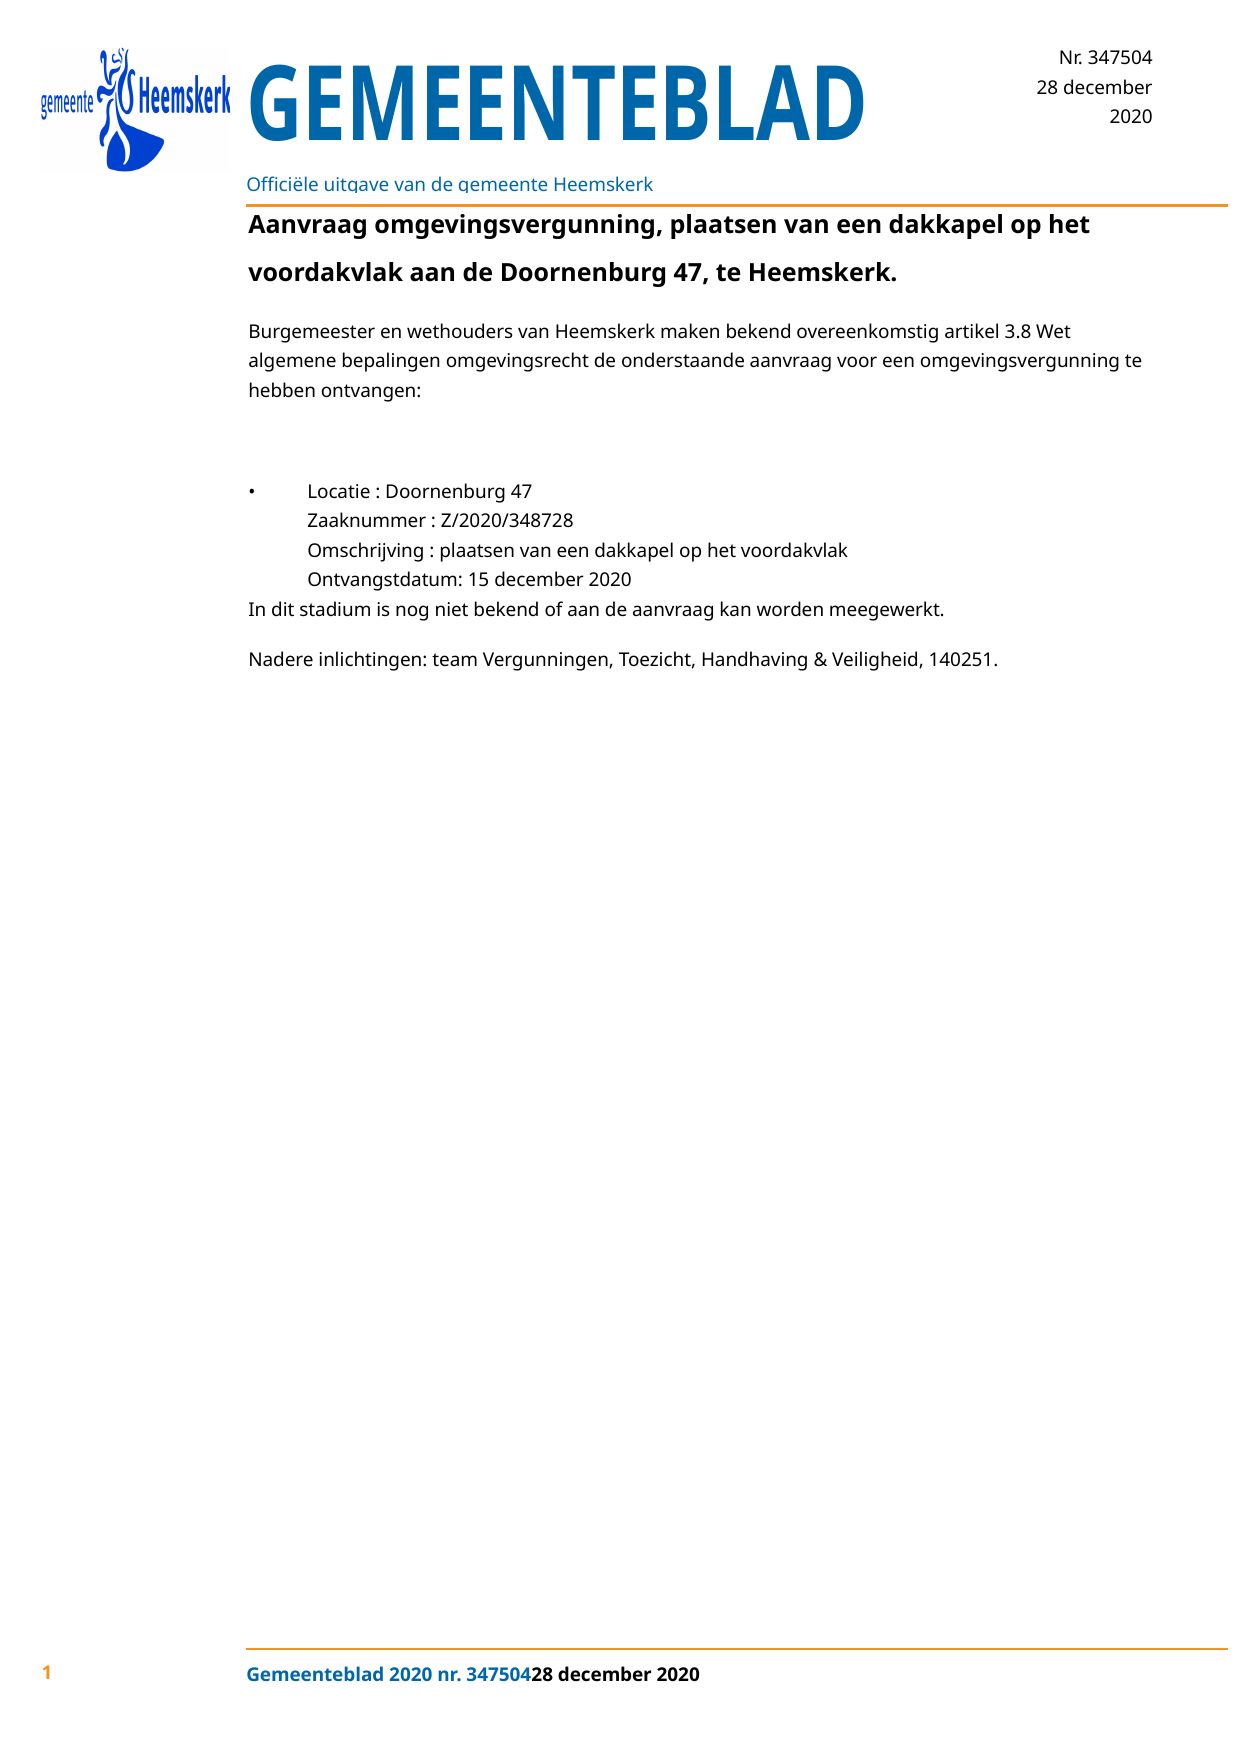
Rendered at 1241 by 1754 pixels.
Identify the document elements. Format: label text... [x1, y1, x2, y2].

list Zaaknummer : Z/2020/348728 [248, 507, 1152, 533]
text Burgemeester en wethouders van Heemskerk maken bekend overeenkomstig artikel 3.8 Wet algemene bepalingen omgevingsrecht de onderstaande aanvraag voor een omgevingsvergunning te hebben ontvangen: [248, 318, 1152, 403]
text Nadere inlichtingen: team Vergunningen, Toezicht, Handhaving & Veiligheid, 140251. [248, 647, 1152, 672]
list Ontvangstdatum: 15 december 2020 [248, 567, 1152, 592]
text In dit stadium is nog niet bekend of aan de aanvraag kan worden meegewerkt. [248, 596, 1152, 622]
text Aanvraag omgevingsvergunning, plaatsen van een dakkapel op het voordakvlak aan de Doornenburg 47, te Heemskerk. [248, 207, 1152, 288]
list Omschrijving : plaatsen van een dakkapel op het voordakvlak [248, 537, 1152, 563]
picture [41, 47, 231, 172]
list Locatie : Doornenburg 47 [248, 478, 1152, 504]
